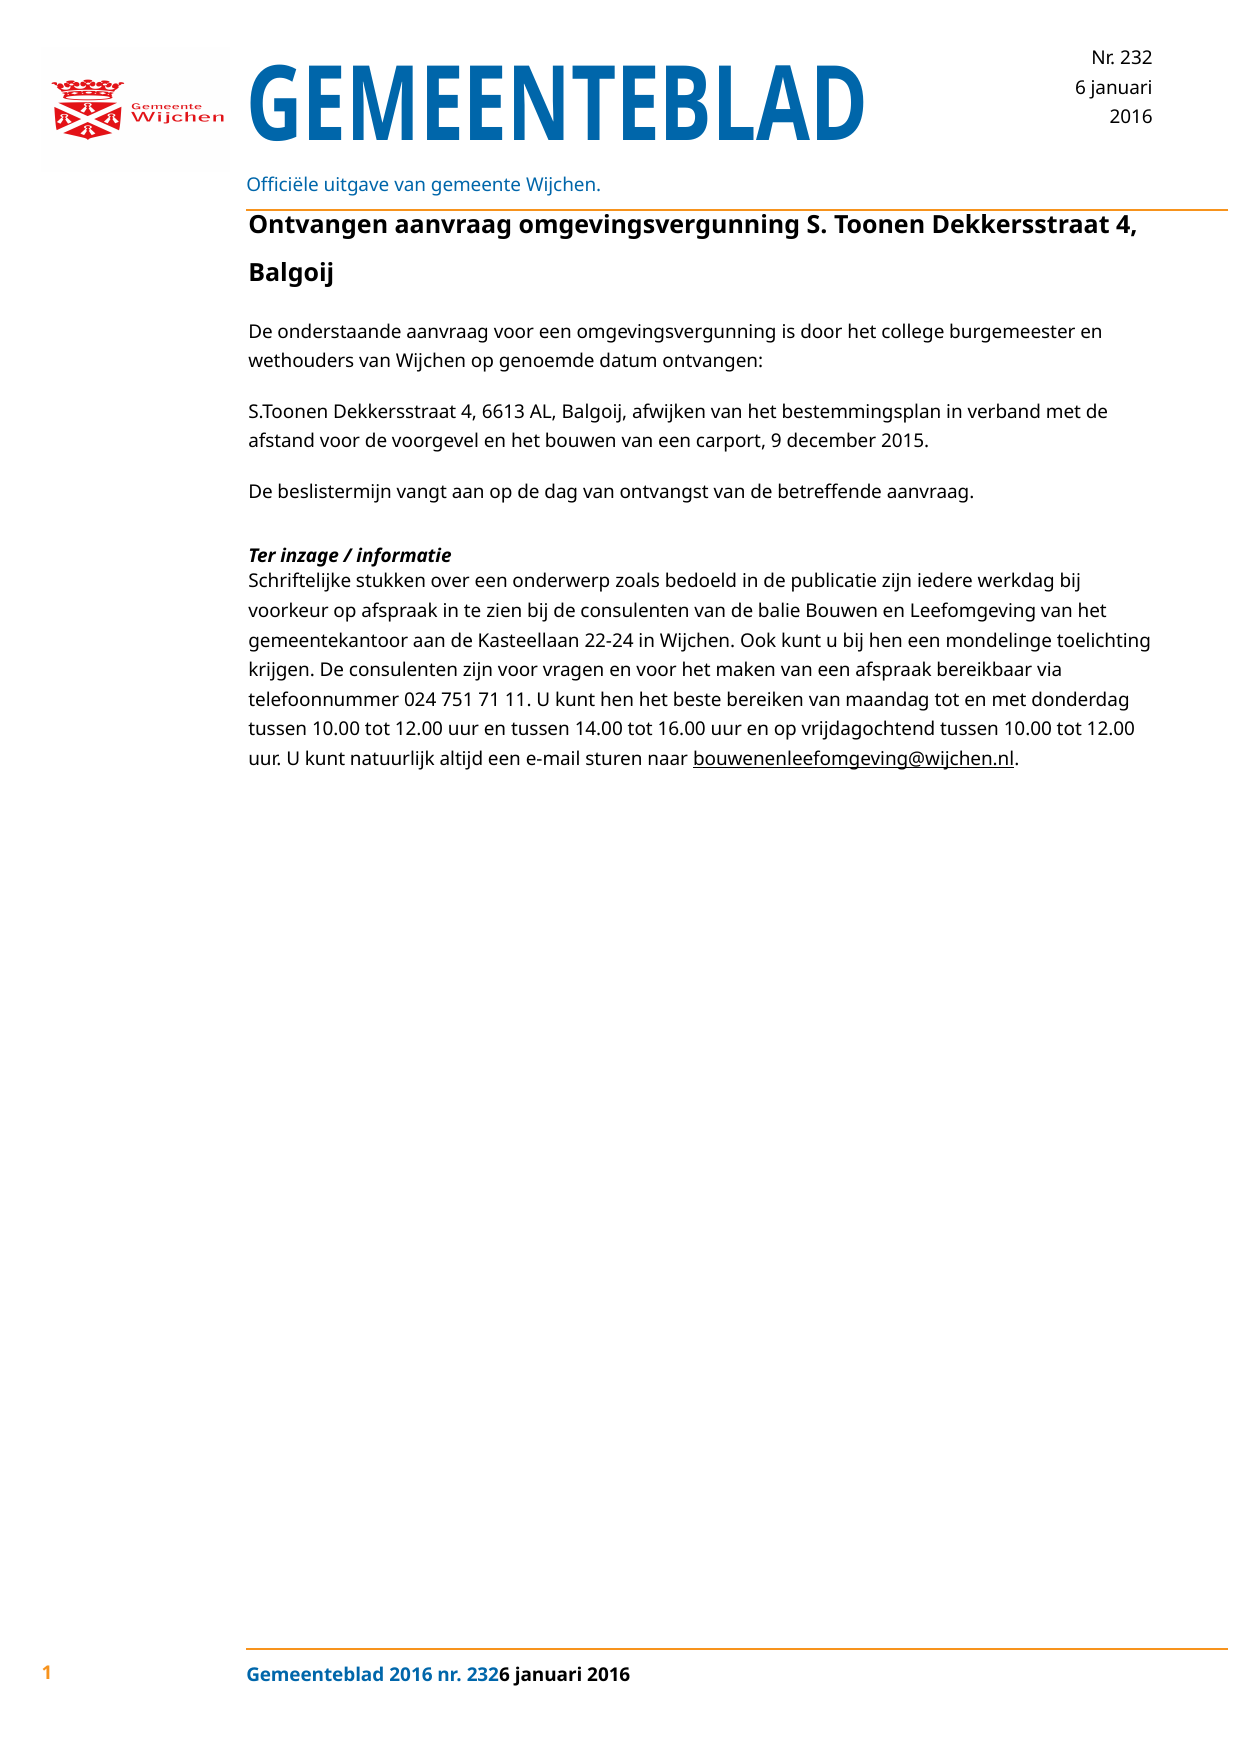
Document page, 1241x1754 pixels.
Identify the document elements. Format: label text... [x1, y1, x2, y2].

text S.Toonen Dekkersstraat 4, 6613 AL, Balgoij, afwijken van het bestemmingsplan in verband met de afstand voor de voorgevel en het bouwen van een carport, 9 december 2015. [248, 398, 1152, 453]
text Ontvangen aanvraag omgevingsvergunning S. Toonen Dekkersstraat 4, Balgoij [248, 211, 1152, 288]
text Ter inzage / informatie [248, 542, 1152, 568]
text De beslistermijn vangt aan op de dag van ontvangst van de betreffende aanvraag. [248, 478, 1152, 504]
picture [41, 47, 231, 172]
text Schriftelijke stukken over een onderwerp zoals bedoeld in de publicatie zijn iedere werkdag bij voorkeur op afspraak in te zien bij de consulenten van de balie Bouwen en Leefomgeving van het gemeentekantoor aan de Kasteellaan 22-24 in Wijchen. Ook kunt u bij hen een mondelinge toelichting krijgen. De consulenten zijn voor vragen en voor het maken van een afspraak bereikbaar via telefoonnummer 024 751 71 11. U kunt hen het beste bereiken van maandag tot en met donderdag tussen 10.00 tot 12.00 uur en tussen 14.00 tot 16.00 uur en op vrijdagochtend tussen 10.00 tot 12.00 uur. U kunt natuurlijk altijd een e-mail sturen naar bouwenenleefomgeving@wijchen.nl. [248, 568, 1152, 771]
text De onderstaande aanvraag voor een omgevingsvergunning is door het college burgemeester en wethouders van Wijchen op genoemde datum ontvangen: [248, 318, 1152, 373]
